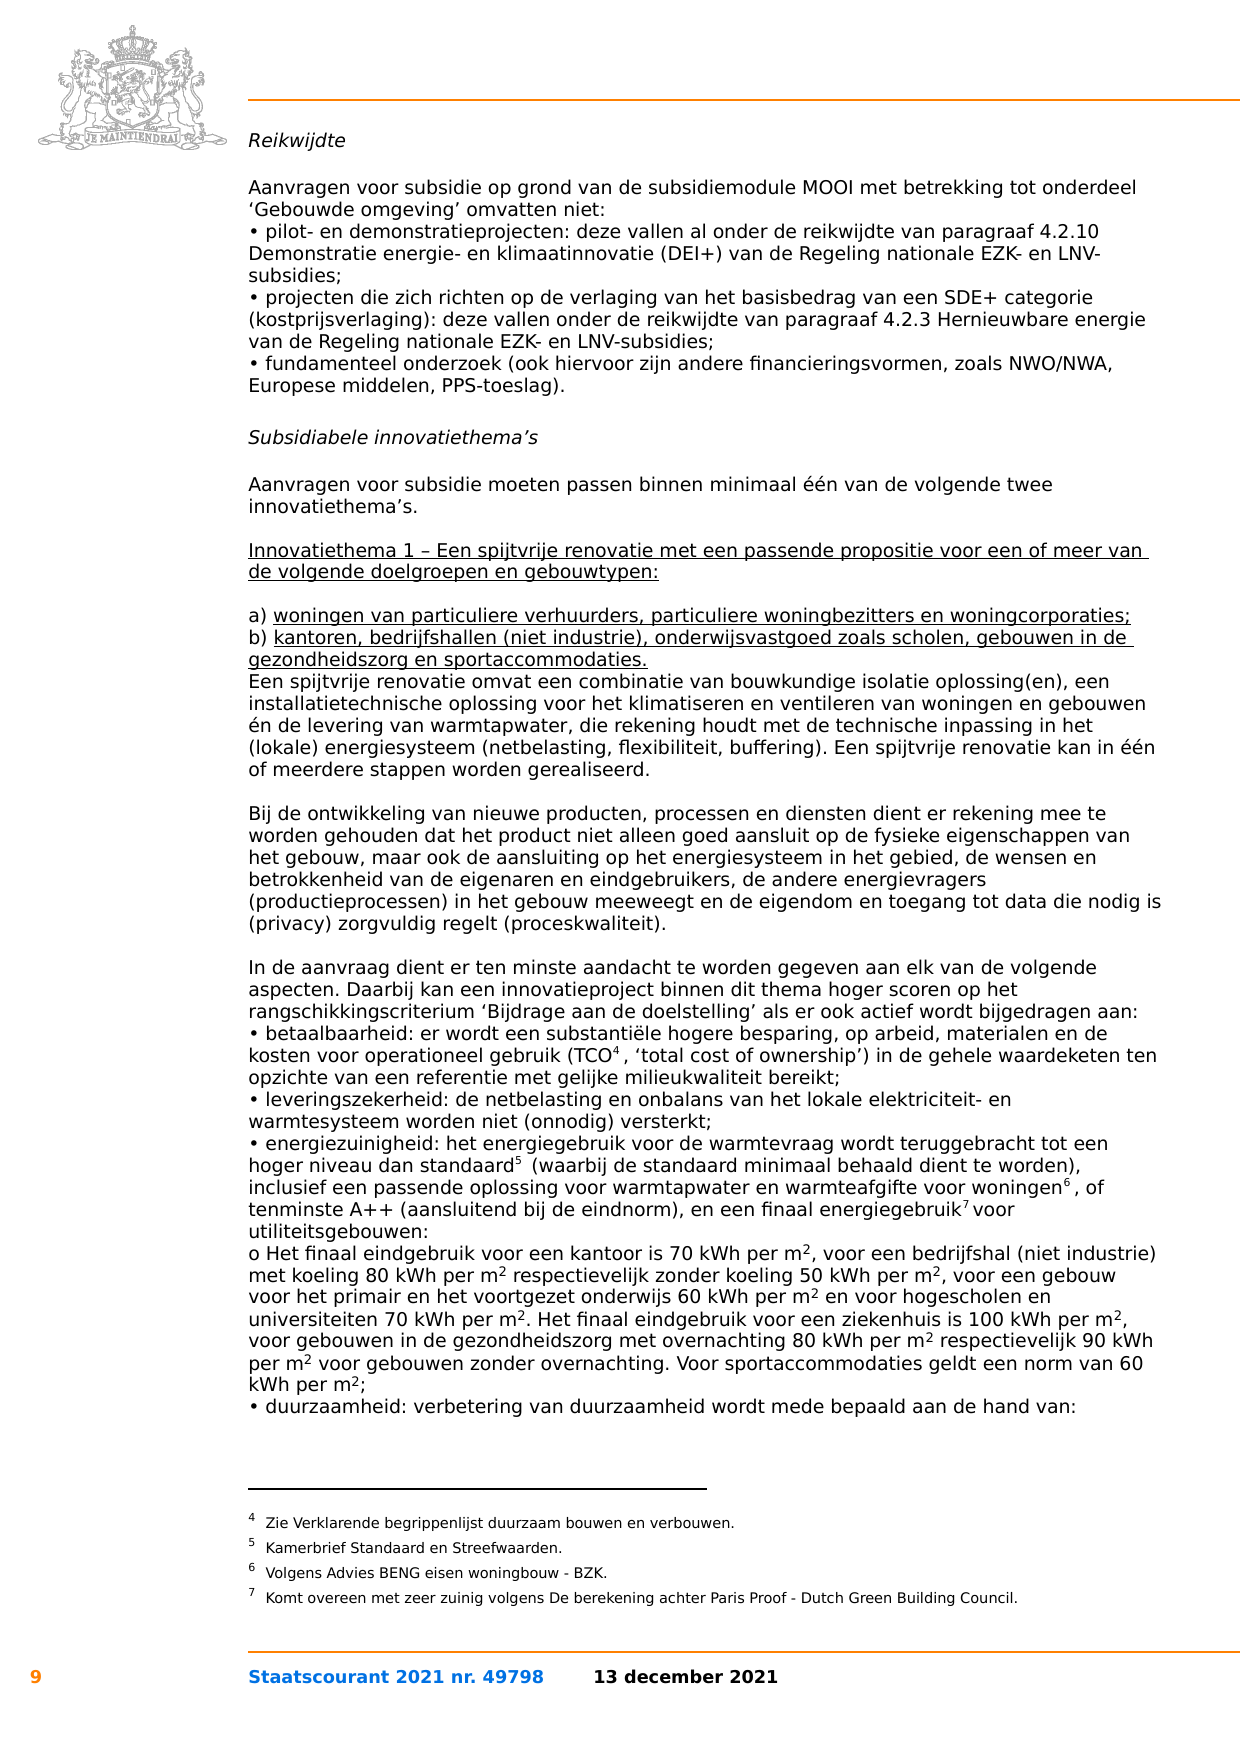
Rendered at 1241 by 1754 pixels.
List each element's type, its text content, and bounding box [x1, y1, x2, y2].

text b) kantoren, bedrijfshallen (niet industrie), onderwijsvastgoed zoals scholen, gebouwen in de gezondheidszorg en sportaccommodaties. [248, 627, 1163, 671]
text Zie Verklarende begrippenlijst duurzaam bouwen en verbouwen. [248, 1511, 1163, 1533]
text • betaalbaarheid: er wordt een substantiële hogere besparing, op arbeid, materialen en de kosten voor operationeel gebruik (TCO, ‘total cost of ownership’) in de gehele waardeketen ten opzichte van een referentie met gelijke milieukwaliteit bereikt; [248, 1023, 1163, 1089]
text Aanvragen voor subsidie op grond van de subsidiemodule MOOI met betrekking tot onderdeel ‘Gebouwde omgeving’ omvatten niet: [248, 177, 1163, 221]
text a) woningen van particuliere verhuurders, particuliere woningbezitters en woningcorporaties; [248, 605, 1163, 627]
text • duurzaamheid: verbetering van duurzaamheid wordt mede bepaald aan de hand van: [248, 1396, 1163, 1418]
text • fundamenteel onderzoek (ook hiervoor zijn andere financieringsvormen, zoals NWO/NWA, Europese middelen, PPS-toeslag). [248, 353, 1163, 397]
subtitle Subsidiabele innovatiethema’s [248, 427, 1163, 449]
text Volgens Advies BENG eisen woningbouw - BZK. [248, 1561, 1163, 1583]
subtitle Reikwijdte [248, 130, 1163, 152]
text • projecten die zich richten op de verlaging van het basisbedrag van een SDE+ categorie (kostprijsverlaging): deze vallen onder de reikwijdte van paragraaf 4.2.3 Hernieuwbare energie van de Regeling nationale EZK- en LNV-subsidies; [248, 287, 1163, 353]
text Een spijtvrije renovatie omvat een combinatie van bouwkundige isolatie oplossing(en), een installatietechnische oplossing voor het klimatiseren en ventileren van woningen en gebouwen én de levering van warmtapwater, die rekening houdt met de technische inpassing in het (lokale) energiesysteem (netbelasting, flexibiliteit, buffering). Een spijtvrije renovatie kan in één of meerdere stappen worden gerealiseerd. [248, 671, 1163, 781]
picture [38, 25, 227, 150]
text o Het finaal eindgebruik voor een kantoor is 70 kWh per m2, voor een bedrijfshal (niet industrie) met koeling 80 kWh per m2 respectievelijk zonder koeling 50 kWh per m2, voor een gebouw voor het primair en het voortgezet onderwijs 60 kWh per m2 en voor hogescholen en universiteiten 70 kWh per m2. Het finaal eindgebruik voor een ziekenhuis is 100 kWh per m2, voor gebouwen in de gezondheidszorg met overnachting 80 kWh per m2 respectievelijk 90 kWh per m2 voor gebouwen zonder overnachting. Voor sportaccommodaties geldt een norm van 60 kWh per m2; [248, 1242, 1163, 1396]
subtitle Innovatiethema 1 – Een spijtvrije renovatie met een passende propositie voor een of meer van de volgende doelgroepen en gebouwtypen: [248, 539, 1163, 583]
text Bij de ontwikkeling van nieuwe producten, processen en diensten dient er rekening mee te worden gehouden dat het product niet alleen goed aansluit op de fysieke eigenschappen van het gebouw, maar ook de aansluiting op het energiesysteem in het gebied, de wensen en betrokkenheid van de eigenaren en eindgebruikers, de andere energievragers (productieprocessen) in het gebouw meeweegt en de eigendom en toegang tot data die nodig is (privacy) zorgvuldig regelt (proceskwaliteit). [248, 803, 1163, 935]
text • leveringszekerheid: de netbelasting en onbalans van het lokale elektriciteit- en warmtesysteem worden niet (onnodig) versterkt; [248, 1089, 1163, 1133]
text In de aanvraag dient er ten minste aandacht te worden gegeven aan elk van de volgende aspecten. Daarbij kan een innovatieproject binnen dit thema hoger scoren op het rangschikkingscriterium ‘Bijdrage aan de doelstelling’ als er ook actief wordt bijgedragen aan: [248, 957, 1163, 1023]
text Kamerbrief Standaard en Streefwaarden. [248, 1536, 1163, 1558]
text Komt overeen met zeer zuinig volgens De berekening achter Paris Proof - Dutch Green Building Council. [248, 1586, 1163, 1608]
text Aanvragen voor subsidie moeten passen binnen minimaal één van de volgende twee innovatiethema’s. [248, 474, 1163, 518]
text • pilot- en demonstratieprojecten: deze vallen al onder de reikwijdte van paragraaf 4.2.10 Demonstratie energie- en klimaatinnovatie (DEI+) van de Regeling nationale EZK- en LNV-subsidies; [248, 221, 1163, 287]
text • energiezuinigheid: het energiegebruik voor de warmtevraag wordt teruggebracht tot een hoger niveau dan standaard (waarbij de standaard minimaal behaald dient te worden), inclusief een passende oplossing voor warmtapwater en warmteafgifte voor woningen, of tenminste A++ (aansluitend bij de eindnorm), en een finaal energiegebruikvoor utiliteitsgebouwen: [248, 1133, 1163, 1242]
